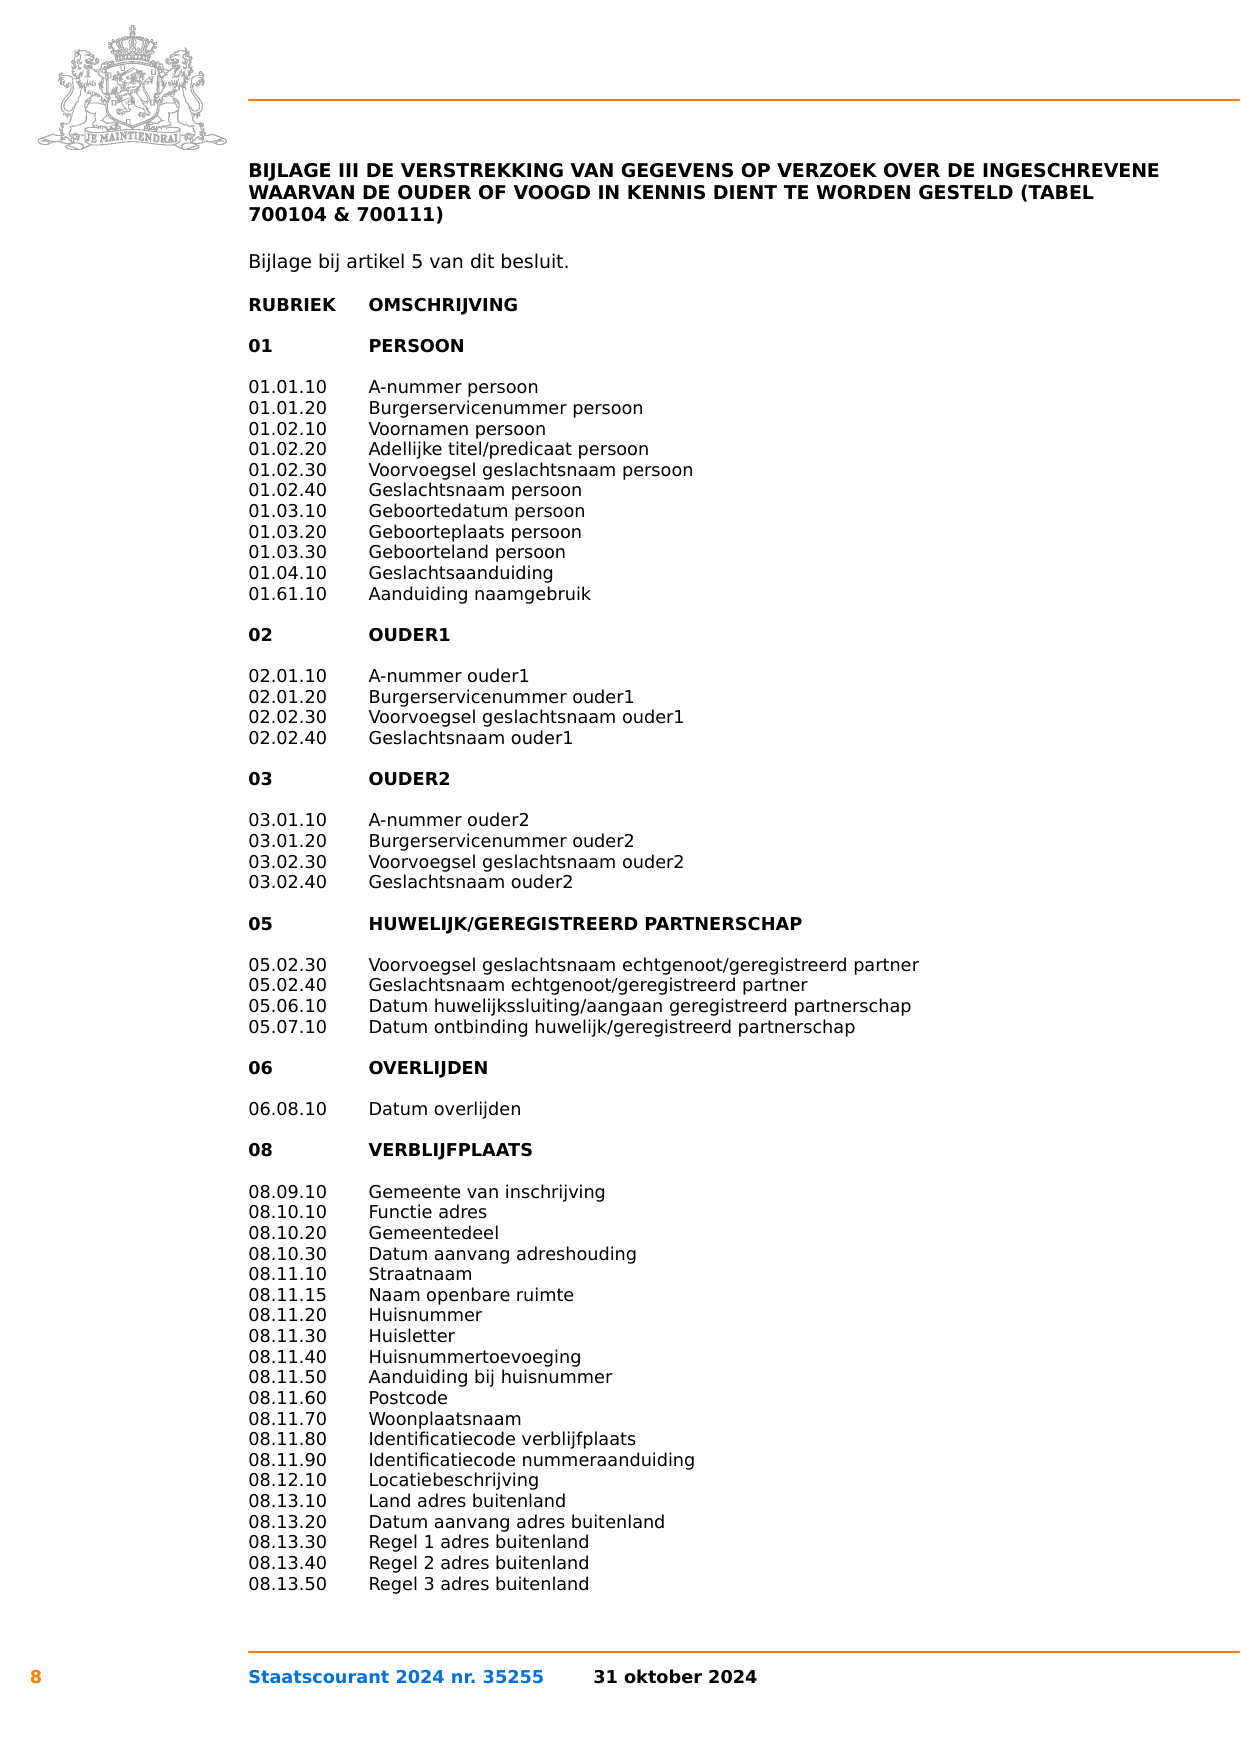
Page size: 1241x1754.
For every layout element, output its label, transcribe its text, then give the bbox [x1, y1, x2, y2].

table_cell 08 [248, 1140, 362, 1161]
table_cell Gemeentedeel [363, 1223, 1163, 1243]
table_cell 01.03.30 [248, 542, 362, 563]
table_cell [363, 1120, 1163, 1140]
table_cell Naam openbare ruimte [363, 1285, 1163, 1305]
table_cell [363, 604, 1163, 625]
table_cell Datum aanvang adreshouding [363, 1244, 1163, 1264]
table_cell VERBLIJFPLAATS [363, 1140, 1163, 1161]
table_cell Functie adres [363, 1202, 1163, 1223]
table_cell [248, 893, 362, 913]
table_cell Regel 2 adres buitenland [363, 1553, 1163, 1573]
table_cell 08.10.20 [248, 1223, 362, 1243]
table_cell 08.12.10 [248, 1470, 362, 1491]
table_cell Voornamen persoon [363, 419, 1163, 439]
picture [38, 25, 227, 150]
table_cell Identificatiecode nummeraanduiding [363, 1450, 1163, 1470]
table_cell 02 [248, 625, 362, 645]
table_cell Voorvoegsel geslachtsnaam echtgenoot/geregistreerd partner [363, 955, 1163, 975]
table_cell [248, 934, 362, 955]
table_cell [363, 934, 1163, 955]
table_cell [248, 1161, 362, 1182]
table_cell Identificatiecode verblijfplaats [363, 1429, 1163, 1450]
table_cell Geboorteplaats persoon [363, 522, 1163, 542]
table_cell 01.01.10 [248, 377, 362, 398]
table_cell HUWELIJK/GEREGISTREERD PARTNERSCHAP [363, 914, 1163, 934]
table_cell [248, 645, 362, 666]
table_cell Voorvoegsel geslachtsnaam ouder2 [363, 852, 1163, 872]
table_cell [363, 315, 1163, 336]
table_cell 08.11.30 [248, 1326, 362, 1347]
table_cell 08.13.20 [248, 1512, 362, 1532]
table_cell [363, 1037, 1163, 1058]
table_cell 08.11.10 [248, 1264, 362, 1285]
table_cell 01.01.20 [248, 398, 362, 418]
table_cell [248, 315, 362, 336]
table_cell 08.13.40 [248, 1553, 362, 1573]
table_cell Regel 3 adres buitenland [363, 1574, 1163, 1594]
table_cell A-nummer persoon [363, 377, 1163, 398]
table_cell 08.11.50 [248, 1367, 362, 1388]
table_cell 08.11.15 [248, 1285, 362, 1305]
table_cell 05.02.40 [248, 975, 362, 996]
table_cell [363, 645, 1163, 666]
table_cell 06 [248, 1058, 362, 1078]
table_cell 01.02.10 [248, 419, 362, 439]
table_cell Datum overlijden [363, 1099, 1163, 1120]
table_cell 05.06.10 [248, 996, 362, 1017]
table_cell 05.02.30 [248, 955, 362, 975]
table_cell [363, 790, 1163, 810]
table_cell Datum huwelijkssluiting/aangaan geregistreerd partnerschap [363, 996, 1163, 1017]
table_cell Locatiebeschrijving [363, 1470, 1163, 1491]
table_cell Aanduiding bij huisnummer [363, 1367, 1163, 1388]
table_cell 02.01.10 [248, 666, 362, 687]
table_cell 03.02.30 [248, 852, 362, 872]
table_cell 08.09.10 [248, 1182, 362, 1202]
table_cell 02.02.40 [248, 728, 362, 748]
table_cell [363, 1161, 1163, 1182]
table_cell 05 [248, 914, 362, 934]
table_cell Huisnummertoevoeging [363, 1347, 1163, 1367]
table_cell Geboortedatum persoon [363, 501, 1163, 522]
table_cell Geslachtsaanduiding [363, 563, 1163, 583]
table_cell 08.13.50 [248, 1574, 362, 1594]
table_cell Land adres buitenland [363, 1491, 1163, 1512]
table_cell Datum ontbinding huwelijk/geregistreerd partnerschap [363, 1017, 1163, 1037]
table_cell PERSOON [363, 336, 1163, 357]
table_cell [248, 749, 362, 769]
table_cell Geslachtsnaam persoon [363, 480, 1163, 501]
table_cell 08.11.20 [248, 1305, 362, 1326]
table_cell 05.07.10 [248, 1017, 362, 1037]
table_cell [363, 893, 1163, 913]
table_cell Woonplaatsnaam [363, 1409, 1163, 1429]
table_cell 01.61.10 [248, 584, 362, 604]
table_cell 08.10.30 [248, 1244, 362, 1264]
table_cell 01.03.20 [248, 522, 362, 542]
table_cell 01.04.10 [248, 563, 362, 583]
table_cell 03 [248, 769, 362, 790]
table_cell Voorvoegsel geslachtsnaam persoon [363, 460, 1163, 480]
table_header RUBRIEK [248, 295, 362, 315]
subtitle BIJLAGE III DE VERSTREKKING VAN GEGEVENS OP VERZOEK OVER DE INGESCHREVENE WAARVAN DE OUDER OF VOOGD IN KENNIS DIENT TE WORDEN GESTELD (TABEL 700104 & 700111) [248, 160, 1163, 226]
table_cell Straatnaam [363, 1264, 1163, 1285]
table_cell 03.01.20 [248, 831, 362, 852]
table_cell 02.02.30 [248, 707, 362, 728]
table_cell [363, 1079, 1163, 1099]
table_header OMSCHRIJVING [363, 295, 1163, 315]
table_cell OUDER2 [363, 769, 1163, 790]
table_cell 03.02.40 [248, 872, 362, 893]
table_cell [248, 1037, 362, 1058]
table_cell A-nummer ouder2 [363, 810, 1163, 831]
table_cell 01.02.30 [248, 460, 362, 480]
table_cell [363, 749, 1163, 769]
table_cell 01.03.10 [248, 501, 362, 522]
table_cell Geslachtsnaam ouder1 [363, 728, 1163, 748]
table_cell 08.10.10 [248, 1202, 362, 1223]
table_cell Adellijke titel/predicaat persoon [363, 439, 1163, 460]
text Bijlage bij artikel 5 van dit besluit. [248, 251, 1163, 273]
table_cell [248, 790, 362, 810]
table_cell 08.11.90 [248, 1450, 362, 1470]
table_cell 01.02.20 [248, 439, 362, 460]
table_cell [248, 357, 362, 377]
table_cell Gemeente van inschrijving [363, 1182, 1163, 1202]
table_cell Geboorteland persoon [363, 542, 1163, 563]
table_cell Aanduiding naamgebruik [363, 584, 1163, 604]
table_cell 08.11.70 [248, 1409, 362, 1429]
table_cell Huisnummer [363, 1305, 1163, 1326]
table_cell 08.11.80 [248, 1429, 362, 1450]
table_cell Geslachtsnaam ouder2 [363, 872, 1163, 893]
table_cell 02.01.20 [248, 687, 362, 707]
table_cell Burgerservicenummer ouder1 [363, 687, 1163, 707]
table_cell [248, 1079, 362, 1099]
table_cell OVERLIJDEN [363, 1058, 1163, 1078]
table_cell Regel 1 adres buitenland [363, 1532, 1163, 1553]
table_cell 01 [248, 336, 362, 357]
table_cell [248, 1120, 362, 1140]
table_cell A-nummer ouder1 [363, 666, 1163, 687]
table_cell 03.01.10 [248, 810, 362, 831]
table_cell 08.13.30 [248, 1532, 362, 1553]
table_cell OUDER1 [363, 625, 1163, 645]
table_cell 08.13.10 [248, 1491, 362, 1512]
table_cell 08.11.40 [248, 1347, 362, 1367]
table_cell [363, 357, 1163, 377]
table_cell 01.02.40 [248, 480, 362, 501]
table_cell Geslachtsnaam echtgenoot/geregistreerd partner [363, 975, 1163, 996]
table_cell Burgerservicenummer ouder2 [363, 831, 1163, 852]
table_cell Voorvoegsel geslachtsnaam ouder1 [363, 707, 1163, 728]
table_cell Huisletter [363, 1326, 1163, 1347]
table_cell 08.11.60 [248, 1388, 362, 1408]
table_cell Datum aanvang adres buitenland [363, 1512, 1163, 1532]
table_cell 06.08.10 [248, 1099, 362, 1120]
table_cell Burgerservicenummer persoon [363, 398, 1163, 418]
table_cell [248, 604, 362, 625]
table_cell Postcode [363, 1388, 1163, 1408]
